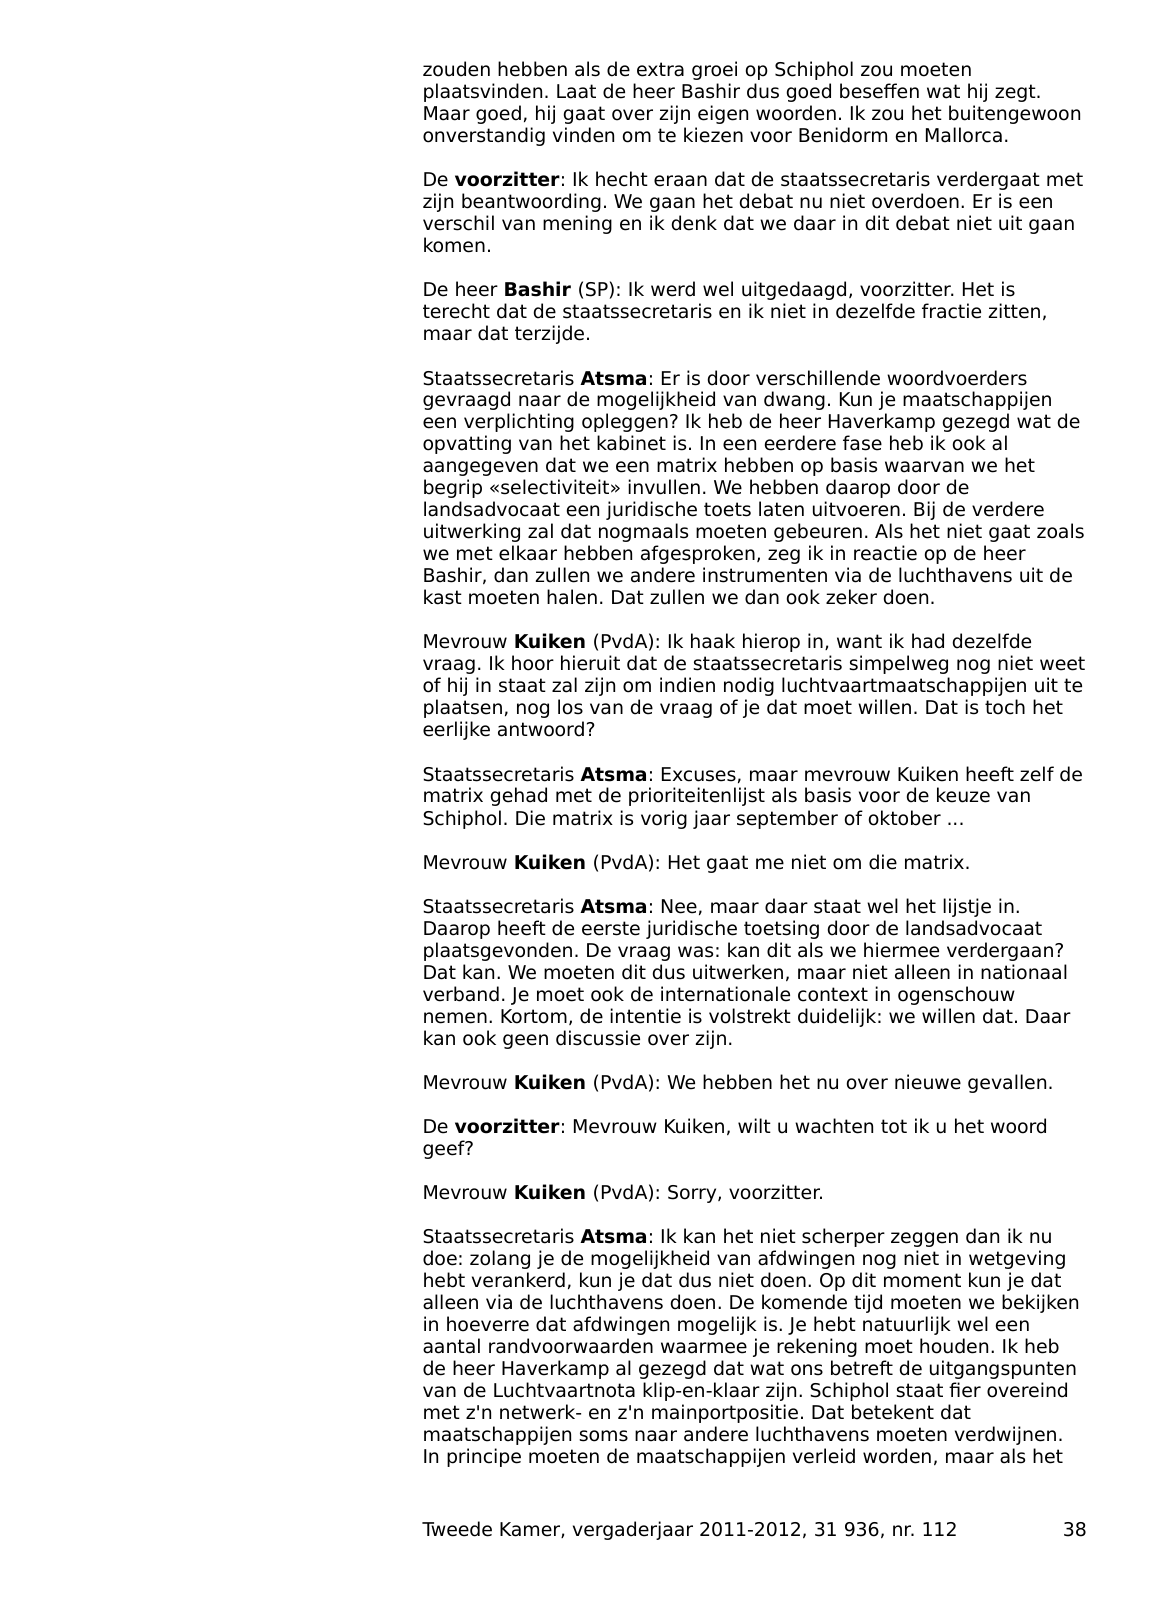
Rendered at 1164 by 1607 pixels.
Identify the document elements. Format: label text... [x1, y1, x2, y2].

text Mevrouw Kuiken (PvdA): Ik haak hierop in, want ik had dezelfde vraag. Ik hoor hieruit dat de staatssecretaris simpelweg nog niet weet of hij in staat zal zijn om indien nodig luchtvaartmaatschappijen uit te plaatsen, nog los van de vraag of je dat moet willen. Dat is toch het eerlijke antwoord? [422, 631, 1087, 741]
text Mevrouw Kuiken (PvdA): Sorry, voorzitter. [422, 1182, 1087, 1204]
text Mevrouw Kuiken (PvdA): Het gaat me niet om die matrix. [422, 852, 1087, 873]
text Staatssecretaris Atsma: Excuses, maar mevrouw Kuiken heeft zelf de matrix gehad met de prioriteitenlijst als basis voor de keuze van Schiphol. Die matrix is vorig jaar september of oktober ... [422, 763, 1087, 829]
text Staatssecretaris Atsma: Er is door verschillende woordvoerders gevraagd naar de mogelijkheid van dwang. Kun je maatschappijen een verplichting opleggen? Ik heb de heer Haverkamp gezegd wat de opvatting van het kabinet is. In een eerdere fase heb ik ook al aangegeven dat we een matrix hebben op basis waarvan we het begrip «selectiviteit» invullen. We hebben daarop door de landsadvocaat een juridische toets laten uitvoeren. Bij de verdere uitwerking zal dat nogmaals moeten gebeuren. Als het niet gaat zoals we met elkaar hebben afgesproken, zeg ik in reactie op de heer Bashir, dan zullen we andere instrumenten via de luchthavens uit de kast moeten halen. Dat zullen we dan ook zeker doen. [422, 367, 1087, 609]
text Staatssecretaris Atsma: Nee, maar daar staat wel het lijstje in. Daarop heeft de eerste juridische toetsing door de landsadvocaat plaatsgevonden. De vraag was: kan dit als we hiermee verdergaan? Dat kan. We moeten dit dus uitwerken, maar niet alleen in nationaal verband. Je moet ook de internationale context in ogenschouw nemen. Kortom, de intentie is volstrekt duidelijk: we willen dat. Daar kan ook geen discussie over zijn. [422, 896, 1087, 1049]
text Mevrouw Kuiken (PvdA): We hebben het nu over nieuwe gevallen. [422, 1072, 1087, 1094]
text De heer Bashir (SP): Ik werd wel uitgedaagd, voorzitter. Het is terecht dat de staatssecretaris en ik niet in dezelfde fractie zitten, maar dat terzijde. [422, 279, 1087, 345]
text Staatssecretaris Atsma: Ik kan het niet scherper zeggen dan ik nu doe: zolang je de mogelijkheid van afdwingen nog niet in wetgeving hebt verankerd, kun je dat dus niet doen. Op dit moment kun je dat alleen via de luchthavens doen. De komende tijd moeten we bekijken in hoeverre dat afdwingen mogelijk is. Je hebt natuurlijk wel een aantal randvoorwaarden waarmee je rekening moet houden. Ik heb de heer Haverkamp al gezegd dat wat ons betreft de uitgangspunten van de Luchtvaartnota klip-en-klaar zijn. Schiphol staat fier overeind met z'n netwerk- en z'n mainportpositie. Dat betekent dat maatschappijen soms naar andere luchthavens moeten verdwijnen. In principe moeten de maatschappijen verleid worden, maar als het [422, 1226, 1087, 1468]
text zouden hebben als de extra groei op Schiphol zou moeten plaatsvinden. Laat de heer Bashir dus goed beseffen wat hij zegt. Maar goed, hij gaat over zijn eigen woorden. Ik zou het buitengewoon onverstandig vinden om te kiezen voor Benidorm en Mallorca. [422, 59, 1087, 147]
text De voorzitter: Mevrouw Kuiken, wilt u wachten tot ik u het woord geef? [422, 1116, 1087, 1160]
text De voorzitter: Ik hecht eraan dat de staatssecretaris verdergaat met zijn beantwoording. We gaan het debat nu niet overdoen. Er is een verschil van mening en ik denk dat we daar in dit debat niet uit gaan komen. [422, 169, 1087, 257]
